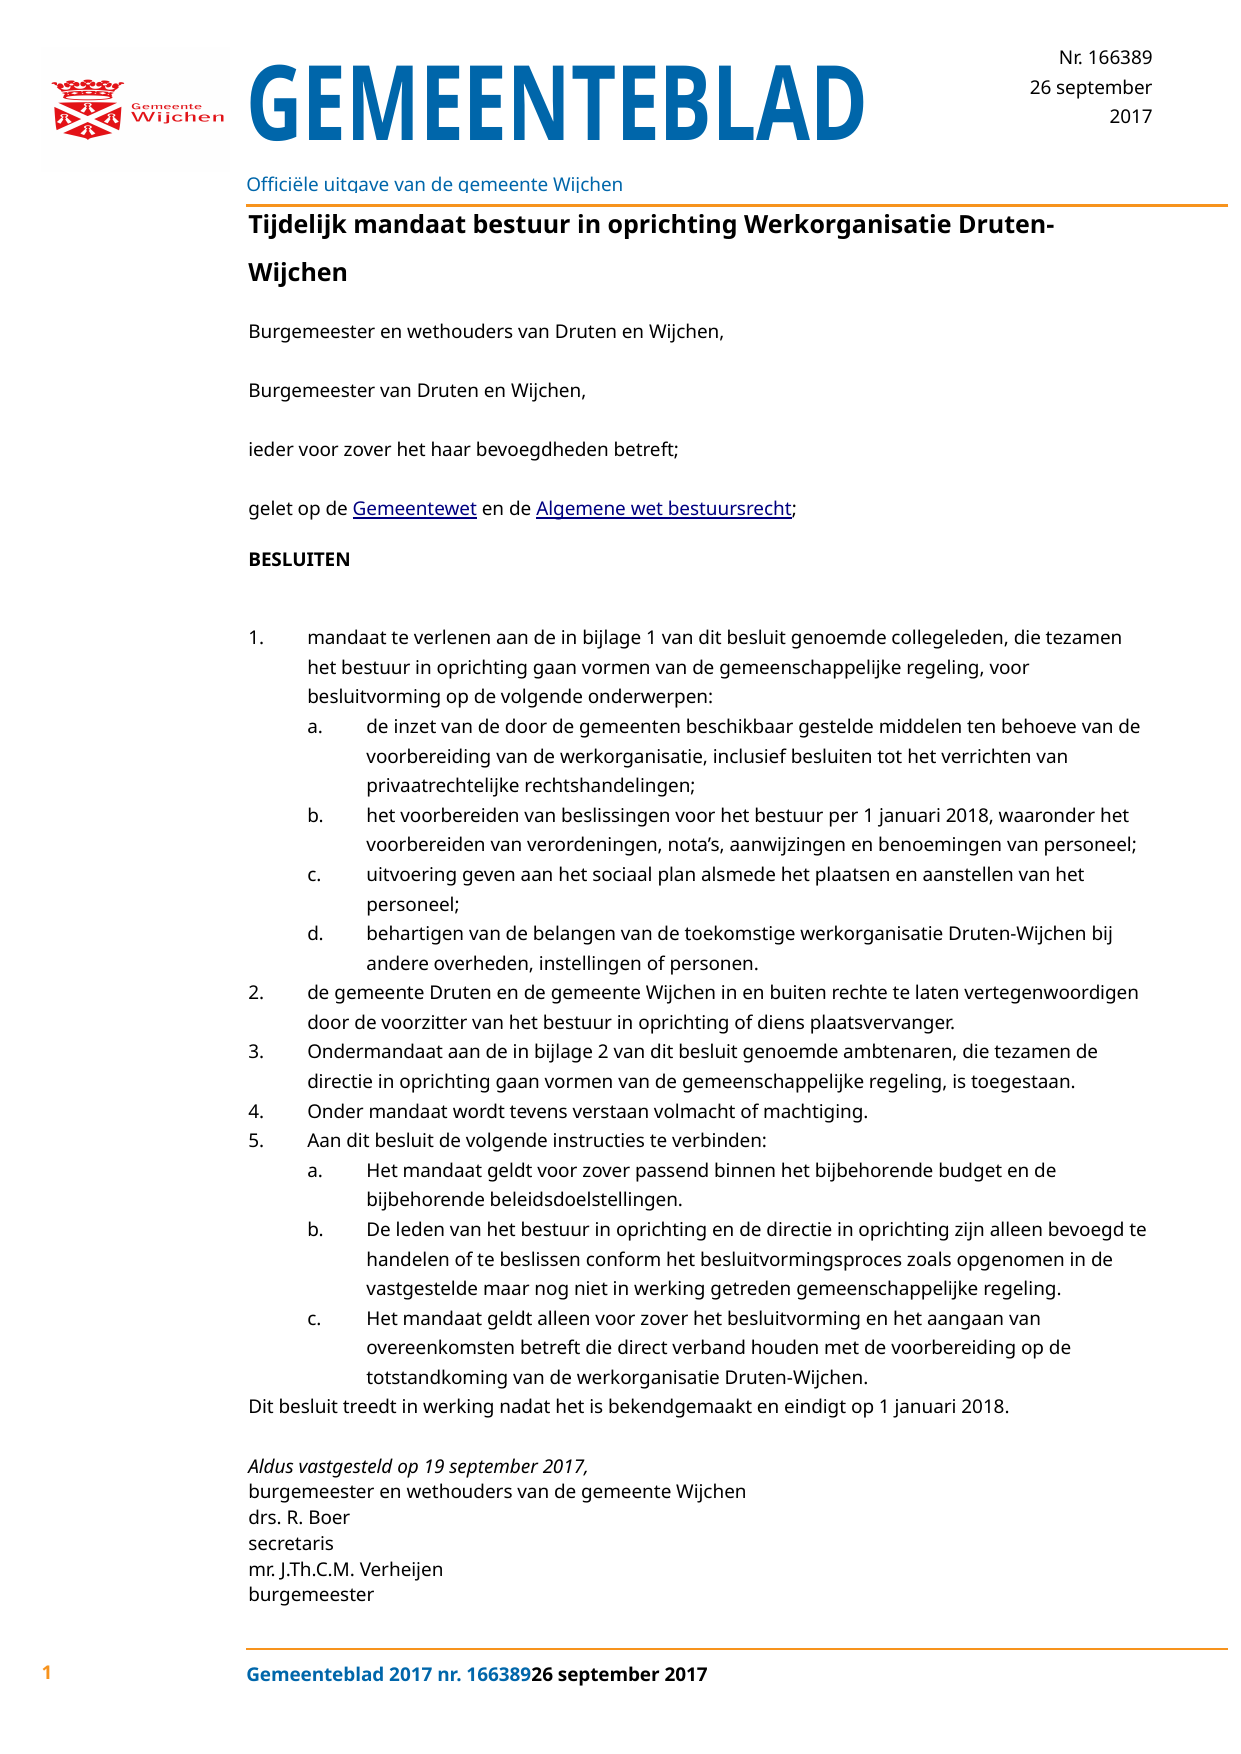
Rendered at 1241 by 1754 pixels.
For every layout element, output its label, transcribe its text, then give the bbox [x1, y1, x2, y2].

text Tijdelijk mandaat bestuur in oprichting Werkorganisatie Druten-Wijchen [248, 207, 1152, 288]
list behartigen van de belangen van de toekomstige werkorganisatie Druten-Wijchen bij andere overheden, instellingen of personen. [307, 920, 1152, 976]
picture [41, 47, 231, 172]
text burgemeester en wethouders van de gemeente Wijchen [248, 1479, 1152, 1504]
text Burgemeester van Druten en Wijchen, [248, 377, 1152, 403]
list Aan dit besluit de volgende instructies te verbinden: [248, 1127, 1152, 1153]
text Burgemeester en wethouders van Druten en Wijchen, [248, 318, 1152, 344]
list Het mandaat geldt alleen voor zover het besluitvorming en het aangaan van overeenkomsten betreft die direct verband houden met de voorbereiding op de totstandkoming van de werkorganisatie Druten-Wijchen. [307, 1305, 1152, 1390]
list mandaat te verlenen aan de in bijlage 1 van dit besluit genoemde collegeleden, die tezamen het bestuur in oprichting gaan vormen van de gemeenschappelijke regeling, voor besluitvorming op de volgende onderwerpen: [248, 624, 1152, 709]
list uitvoering geven aan het sociaal plan alsmede het plaatsen en aanstellen van het personeel; [307, 861, 1152, 917]
text ieder voor zover het haar bevoegdheden betreft; [248, 436, 1152, 462]
list Ondermandaat aan de in bijlage 2 van dit besluit genoemde ambtenaren, die tezamen de directie in oprichting gaan vormen van de gemeenschappelijke regeling, is toegestaan. [248, 1039, 1152, 1094]
list het voorbereiden van beslissingen voor het bestuur per 1 januari 2018, waaronder het voorbereiden van verordeningen, nota’s, aanwijzingen en benoemingen van personeel; [307, 802, 1152, 857]
text burgemeester [248, 1582, 1152, 1607]
list Het mandaat geldt voor zover passend binnen het bijbehorende budget en de bijbehorende beleidsdoelstellingen. [307, 1157, 1152, 1212]
text Aldus vastgesteld op 19 september 2017, [248, 1453, 1152, 1479]
text secretaris [248, 1530, 1152, 1556]
list de gemeente Druten en de gemeente Wijchen in en buiten rechte te laten vertegenwoordigen door de voorzitter van het bestuur in oprichting of diens plaatsvervanger. [248, 979, 1152, 1035]
list De leden van het bestuur in oprichting en de directie in oprichting zijn alleen bevoegd te handelen of te beslissen conform het besluitvormingsproces zoals opgenomen in de vastgestelde maar nog niet in werking getreden gemeenschappelijke regeling. [307, 1216, 1152, 1301]
text mr. J.Th.C.M. Verheijen [248, 1556, 1152, 1582]
list de inzet van de door de gemeenten beschikbaar gestelde middelen ten behoeve van de voorbereiding van de werkorganisatie, inclusief besluiten tot het verrichten van privaatrechtelijke rechtshandelingen; [307, 713, 1152, 798]
list Onder mandaat wordt tevens verstaan volmacht of machtiging. [248, 1098, 1152, 1124]
text gelet op de Gemeentewet en de Algemene wet bestuursrecht; [248, 495, 1152, 521]
text Dit besluit treedt in werking nadat het is bekendgemaakt en eindigt op 1 januari 2018. [248, 1394, 1152, 1419]
text drs. R. Boer [248, 1504, 1152, 1530]
text BESLUITEN [248, 546, 1152, 571]
